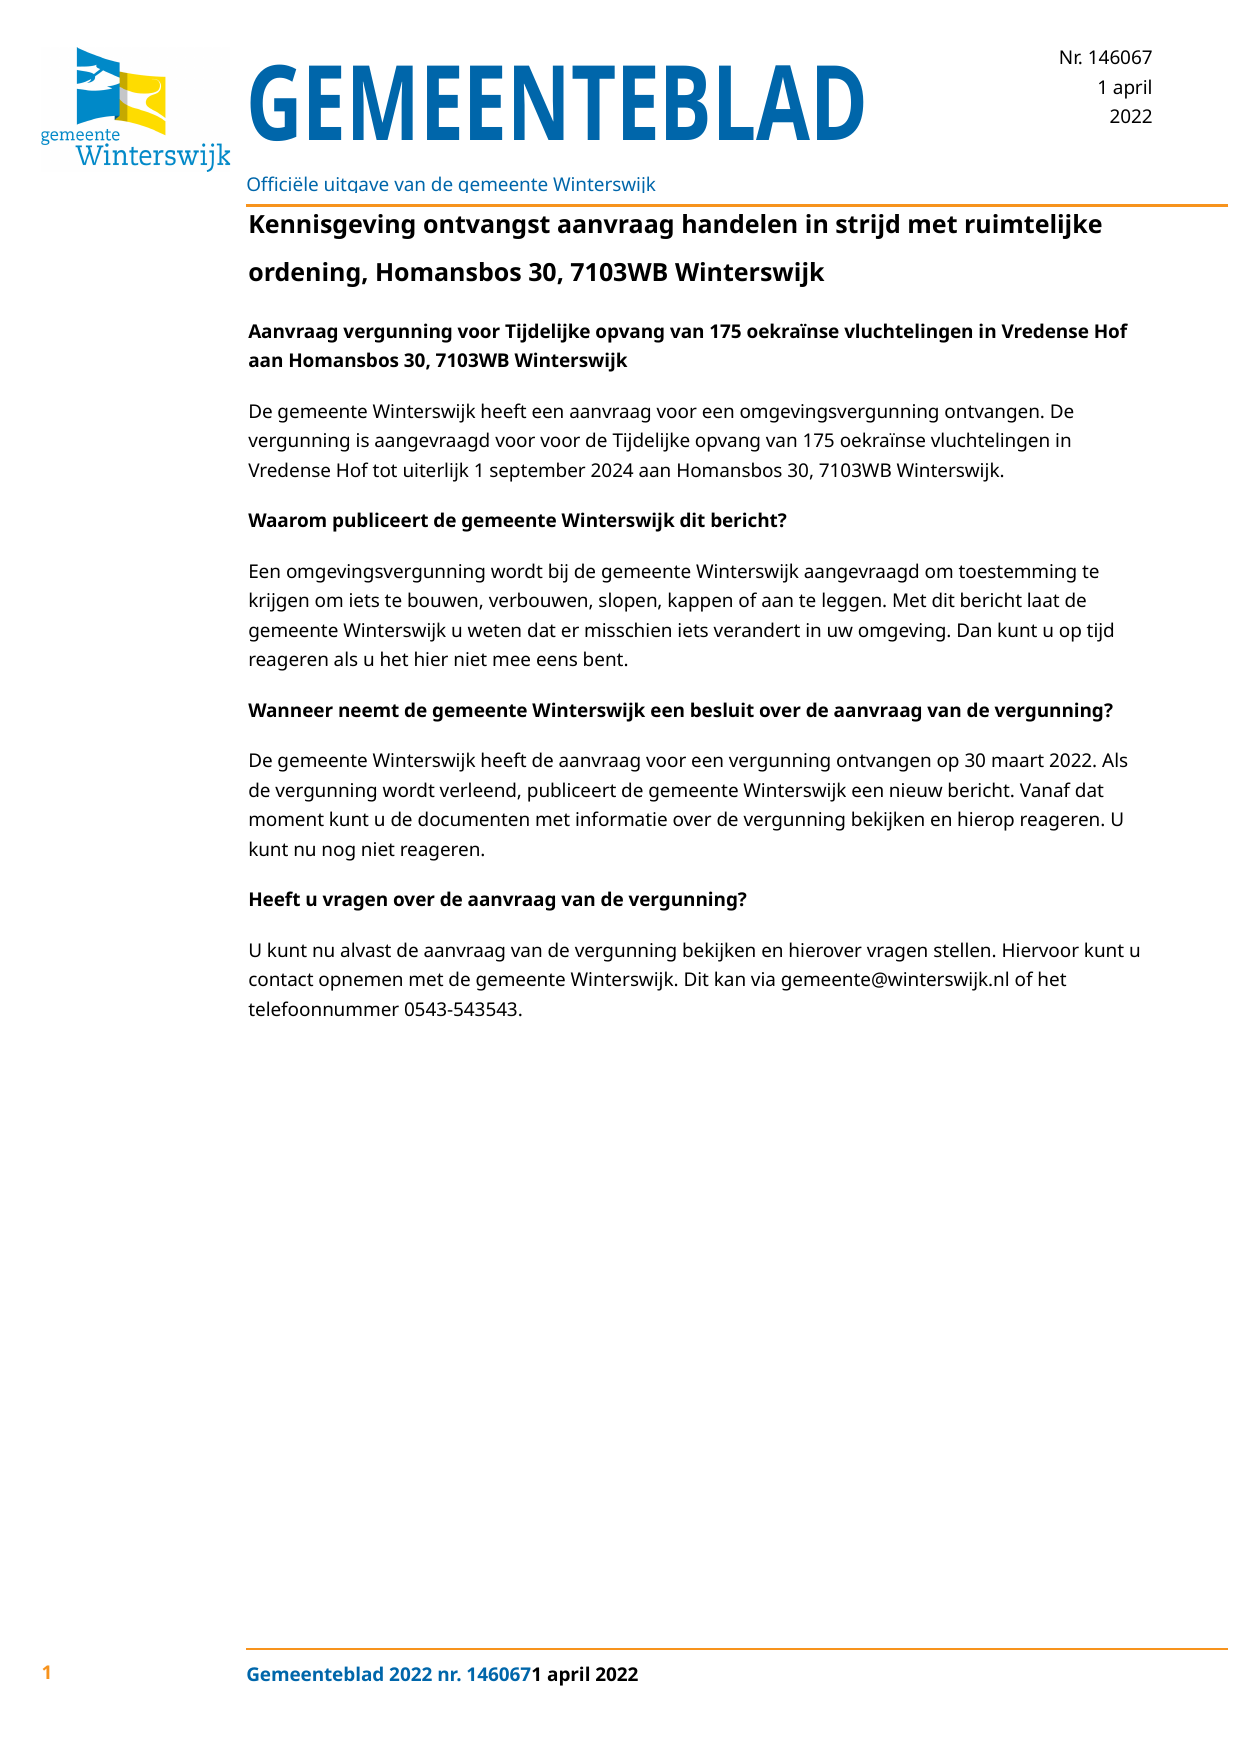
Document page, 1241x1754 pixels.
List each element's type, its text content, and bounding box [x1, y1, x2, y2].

text De gemeente Winterswijk heeft een aanvraag voor een omgevingsvergunning ontvangen. De vergunning is aangevraagd voor voor de Tijdelijke opvang van 175 oekraïnse vluchtelingen in Vredense Hof tot uiterlijk 1 september 2024 aan Homansbos 30, 7103WB Winterswijk. [248, 398, 1152, 483]
text U kunt nu alvast de aanvraag van de vergunning bekijken en hierover vragen stellen. Hiervoor kunt u contact opnemen met de gemeente Winterswijk. Dit kan via gemeente@winterswijk.nl of het telefoonnummer 0543-543543. [248, 937, 1152, 1022]
text Een omgevingsvergunning wordt bij de gemeente Winterswijk aangevraagd om toestemming te krijgen om iets te bouwen, verbouwen, slopen, kappen of aan te leggen. Met dit bericht laat de gemeente Winterswijk u weten dat er misschien iets verandert in uw omgeving. Dan kunt u op tijd reageren als u het hier niet mee eens bent. [248, 558, 1152, 672]
text Heeft u vragen over de aanvraag van de vergunning? [248, 887, 1152, 912]
text Aanvraag vergunning voor Tijdelijke opvang van 175 oekraïnse vluchtelingen in Vredense Hof aan Homansbos 30, 7103WB Winterswijk [248, 318, 1152, 373]
picture [225, 153, 231, 162]
text Waarom publiceert de gemeente Winterswijk dit bericht? [248, 507, 1152, 533]
text Wanneer neemt de gemeente Winterswijk een besluit over de aanvraag van de vergunning? [248, 697, 1152, 723]
text Kennisgeving ontvangst aanvraag handelen in strijd met ruimtelijke ordening, Homansbos 30, 7103WB Winterswijk [248, 207, 1152, 288]
picture [41, 47, 231, 172]
text De gemeente Winterswijk heeft de aanvraag voor een vergunning ontvangen op 30 maart 2022. Als de vergunning wordt verleend, publiceert de gemeente Winterswijk een nieuw bericht. Vanaf dat moment kunt u de documenten met informatie over de vergunning bekijken en hierop reageren. U kunt nu nog niet reageren. [248, 747, 1152, 862]
